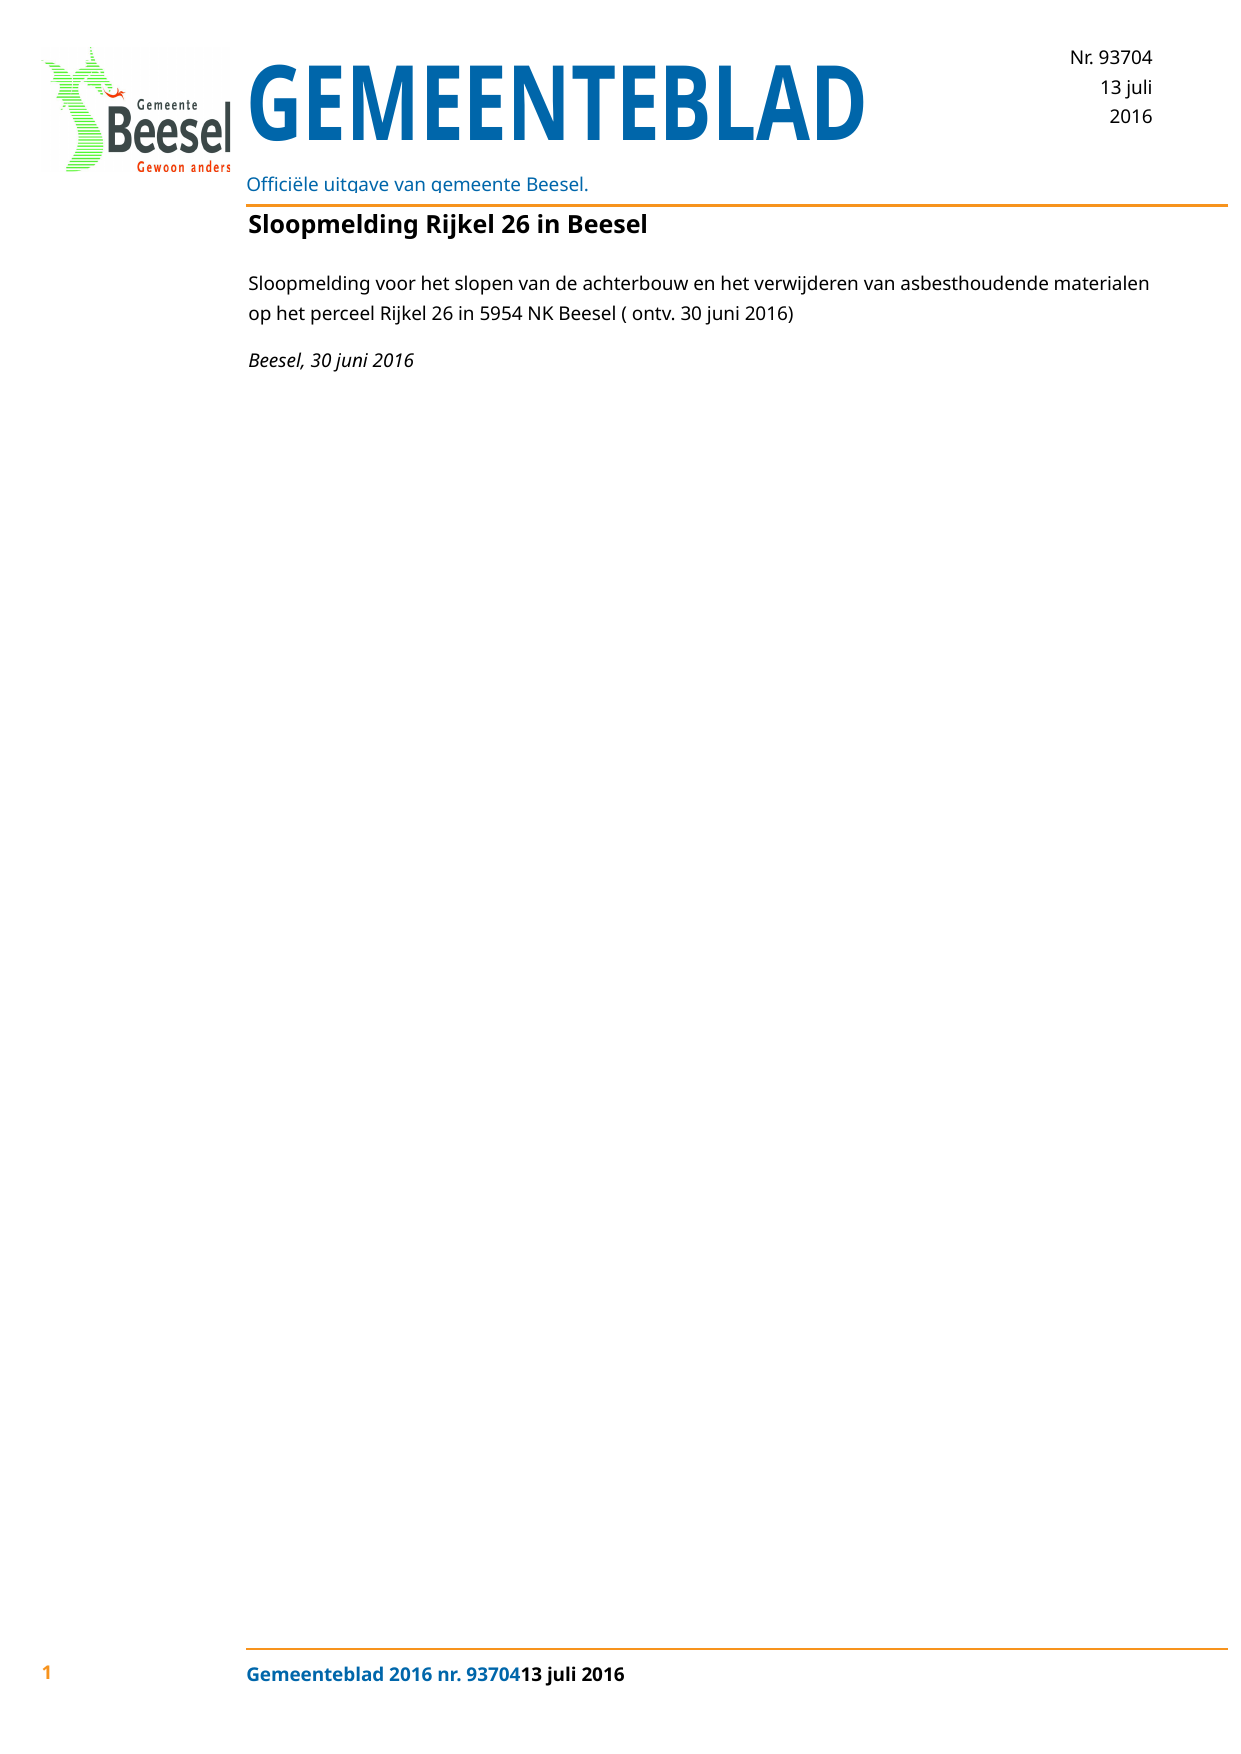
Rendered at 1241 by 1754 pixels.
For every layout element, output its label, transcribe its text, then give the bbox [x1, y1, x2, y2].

text Sloopmelding voor het slopen van de achterbouw en het verwijderen van asbesthoudende materialen op het perceel Rijkel 26 in 5954 NK Beesel ( ontv. 30 juni 2016) [248, 270, 1152, 326]
text Beesel, 30 juni 2016 [248, 348, 1152, 373]
picture [41, 47, 231, 172]
text Sloopmelding Rijkel 26 in Beesel [248, 207, 1152, 241]
